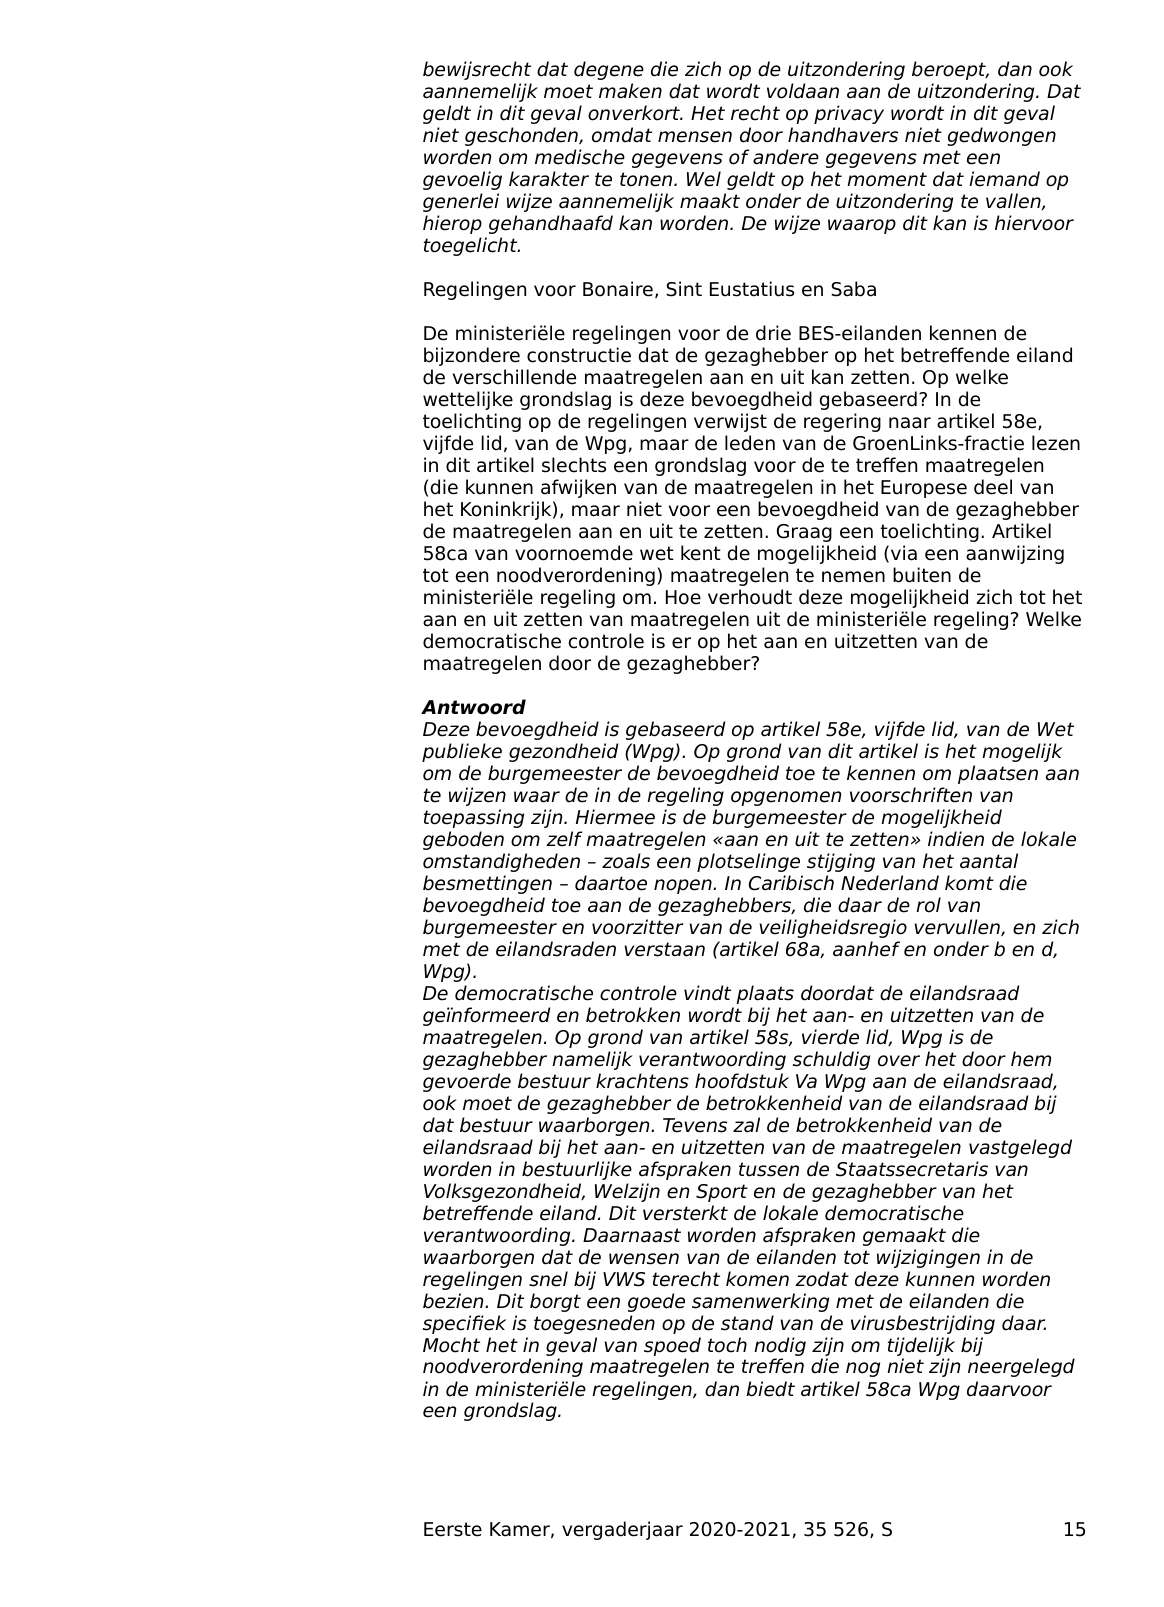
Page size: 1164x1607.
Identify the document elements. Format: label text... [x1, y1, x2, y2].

text Deze bevoegdheid is gebaseerd op artikel 58e, vijfde lid, van de Wet publieke gezondheid (Wpg). Op grond van dit artikel is het mogelijk om de burgemeester de bevoegdheid toe te kennen om plaatsen aan te wijzen waar de in de regeling opgenomen voorschriften van toepassing zijn. Hiermee is de burgemeester de mogelijkheid geboden om zelf maatregelen «aan en uit te zetten» indien de lokale omstandigheden – zoals een plotselinge stijging van het aantal besmettingen – daartoe nopen. In Caribisch Nederland komt die bevoegdheid toe aan de gezaghebbers, die daar de rol van burgemeester en voorzitter van de veiligheidsregio vervullen, en zich met de eilandsraden verstaan (artikel 68a, aanhef en onder b en d, Wpg). [422, 719, 1087, 983]
subtitle Regelingen voor Bonaire, Sint Eustatius en Saba [422, 279, 1087, 301]
text Antwoord [422, 697, 1087, 719]
text De ministeriële regelingen voor de drie BES-eilanden kennen de bijzondere constructie dat de gezaghebber op het betreffende eiland de verschillende maatregelen aan en uit kan zetten. Op welke wettelijke grondslag is deze bevoegdheid gebaseerd? In de toelichting op de regelingen verwijst de regering naar artikel 58e, vijfde lid, van de Wpg, maar de leden van de GroenLinks-fractie lezen in dit artikel slechts een grondslag voor de te treffen maatregelen (die kunnen afwijken van de maatregelen in het Europese deel van het Koninkrijk), maar niet voor een bevoegdheid van de gezaghebber de maatregelen aan en uit te zetten. Graag een toelichting. Artikel 58ca van voornoemde wet kent de mogelijkheid (via een aanwijzing tot een noodverordening) maatregelen te nemen buiten de ministeriële regeling om. Hoe verhoudt deze mogelijkheid zich tot het aan en uit zetten van maatregelen uit de ministeriële regeling? Welke democratische controle is er op het aan en uitzetten van de maatregelen door de gezaghebber? [422, 323, 1087, 675]
text bewijsrecht dat degene die zich op de uitzondering beroept, dan ook aannemelijk moet maken dat wordt voldaan aan de uitzondering. Dat geldt in dit geval onverkort. Het recht op privacy wordt in dit geval niet geschonden, omdat mensen door handhavers niet gedwongen worden om medische gegevens of andere gegevens met een gevoelig karakter te tonen. Wel geldt op het moment dat iemand op generlei wijze aannemelijk maakt onder de uitzondering te vallen, hierop gehandhaafd kan worden. De wijze waarop dit kan is hiervoor toegelicht. [422, 59, 1087, 257]
text De democratische controle vindt plaats doordat de eilandsraad geïnformeerd en betrokken wordt bij het aan- en uitzetten van de maatregelen. Op grond van artikel 58s, vierde lid, Wpg is de gezaghebber namelijk verantwoording schuldig over het door hem gevoerde bestuur krachtens hoofdstuk Va Wpg aan de eilandsraad, ook moet de gezaghebber de betrokkenheid van de eilandsraad bij dat bestuur waarborgen. Tevens zal de betrokkenheid van de eilandsraad bij het aan- en uitzetten van de maatregelen vastgelegd worden in bestuurlijke afspraken tussen de Staatssecretaris van Volksgezondheid, Welzijn en Sport en de gezaghebber van het betreffende eiland. Dit versterkt de lokale democratische verantwoording. Daarnaast worden afspraken gemaakt die waarborgen dat de wensen van de eilanden tot wijzigingen in de regelingen snel bij VWS terecht komen zodat deze kunnen worden bezien. Dit borgt een goede samenwerking met de eilanden die specifiek is toegesneden op de stand van de virusbestrijding daar. Mocht het in geval van spoed toch nodig zijn om tijdelijk bij noodverordening maatregelen te treffen die nog niet zijn neergelegd in de ministeriële regelingen, dan biedt artikel 58ca Wpg daarvoor een grondslag. [422, 983, 1087, 1422]
